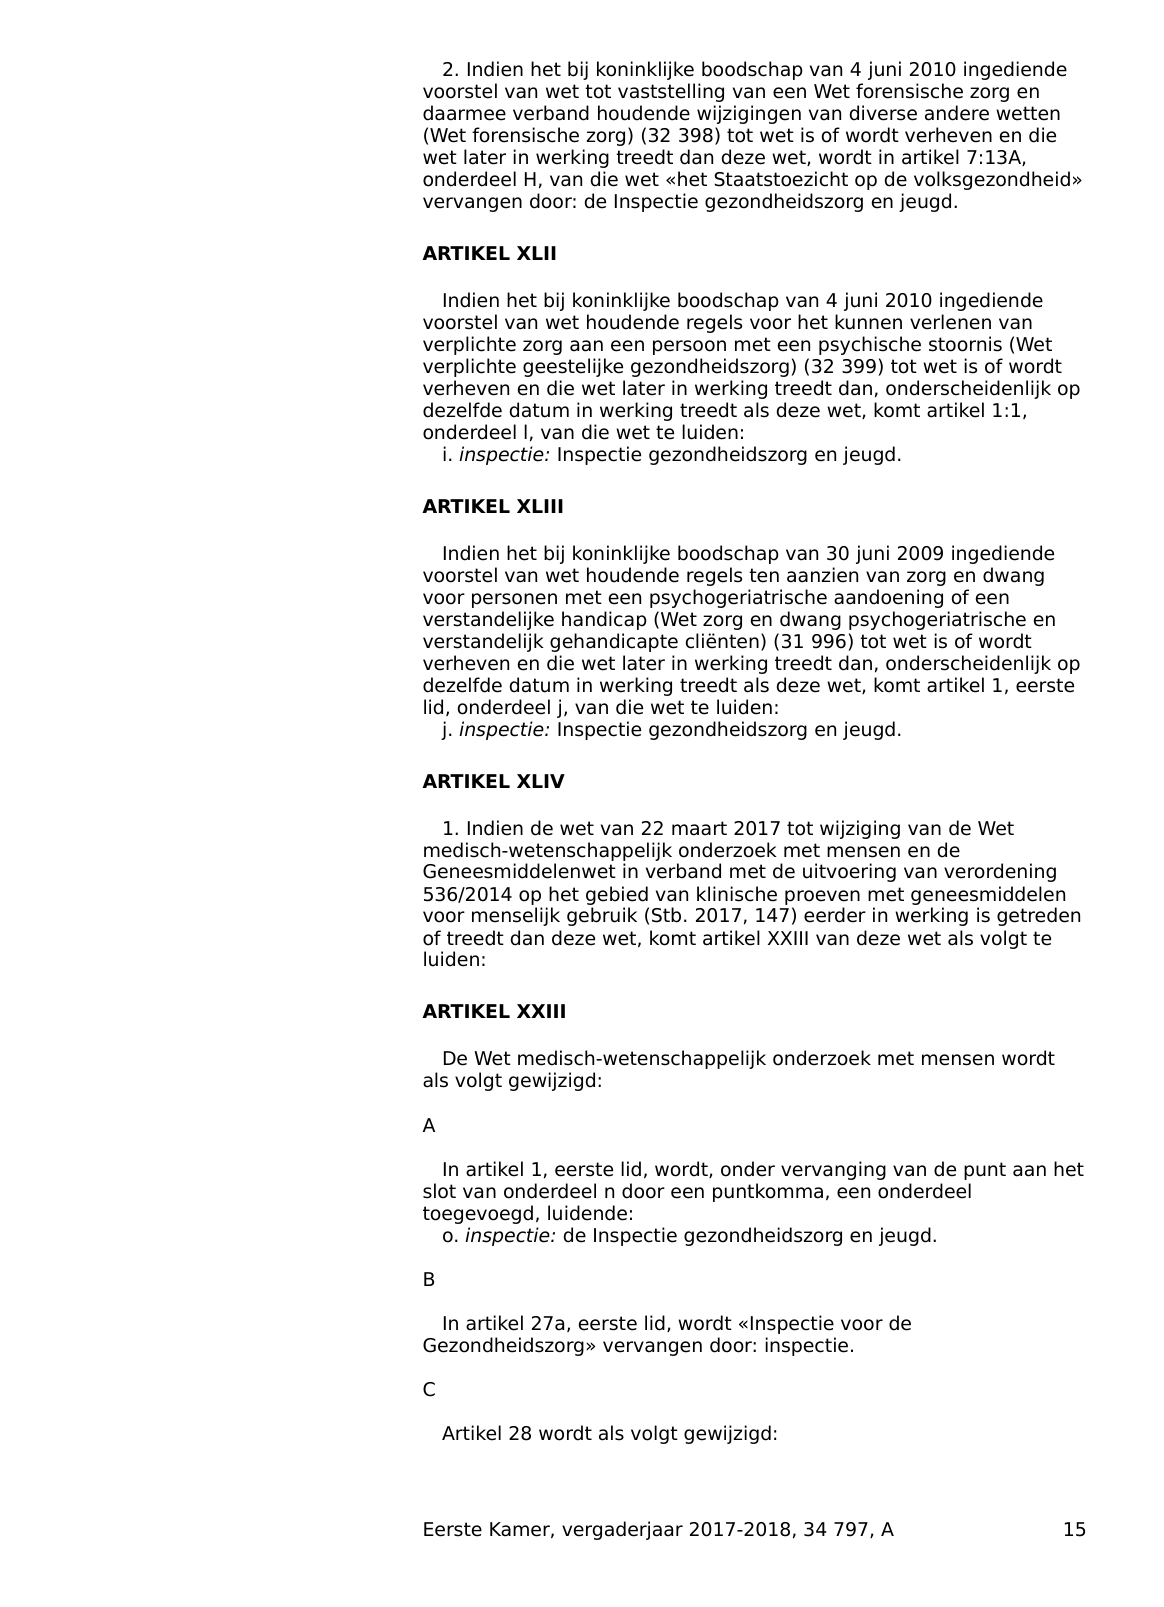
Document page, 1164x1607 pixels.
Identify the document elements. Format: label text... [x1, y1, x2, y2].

text 1. Indien de wet van 22 maart 2017 tot wijziging van de Wet medisch-wetenschappelijk onderzoek met mensen en de Geneesmiddelenwet in verband met de uitvoering van verordening 536/2014 op het gebied van klinische proeven met geneesmiddelen voor menselijk gebruik (Stb. 2017, 147) eerder in werking is getreden of treedt dan deze wet, komt artikel XXIII van deze wet als volgt te luiden: [422, 817, 1087, 971]
subtitle ARTIKEL XLIII [422, 496, 1087, 518]
text 2. Indien het bij koninklijke boodschap van 4 juni 2010 ingediende voorstel van wet tot vaststelling van een Wet forensische zorg en daarmee verband houdende wijzigingen van diverse andere wetten (Wet forensische zorg) (32 398) tot wet is of wordt verheven en die wet later in werking treedt dan deze wet, wordt in artikel 7:13A, onderdeel H, van die wet «het Staatstoezicht op de volksgezondheid» vervangen door: de Inspectie gezondheidszorg en jeugd. [422, 59, 1087, 213]
text Indien het bij koninklijke boodschap van 30 juni 2009 ingediende voorstel van wet houdende regels ten aanzien van zorg en dwang voor personen met een psychogeriatrische aandoening of een verstandelijke handicap (Wet zorg en dwang psychogeriatrische en verstandelijk gehandicapte cliënten) (31 996) tot wet is of wordt verheven en die wet later in werking treedt dan, onderscheidenlijk op dezelfde datum in werking treedt als deze wet, komt artikel 1, eerste lid, onderdeel j, van die wet te luiden: [422, 543, 1087, 718]
text De Wet medisch-wetenschappelijk onderzoek met mensen wordt als volgt gewijzigd: [422, 1048, 1087, 1092]
text i. inspectie: Inspectie gezondheidszorg en jeugd. [422, 444, 1087, 466]
text Indien het bij koninklijke boodschap van 4 juni 2010 ingediende voorstel van wet houdende regels voor het kunnen verlenen van verplichte zorg aan een persoon met een psychische stoornis (Wet verplichte geestelijke gezondheidszorg) (32 399) tot wet is of wordt verheven en die wet later in werking treedt dan, onderscheidenlijk op dezelfde datum in werking treedt als deze wet, komt artikel 1:1, onderdeel l, van die wet te luiden: [422, 290, 1087, 444]
text In artikel 27a, eerste lid, wordt «Inspectie voor de Gezondheidszorg» vervangen door: inspectie. [422, 1313, 1087, 1357]
text o. inspectie: de Inspectie gezondheidszorg en jeugd. [422, 1224, 1087, 1247]
subtitle ARTIKEL XLII [422, 243, 1087, 265]
text A [422, 1114, 1087, 1136]
text Artikel 28 wordt als volgt gewijzigd: [422, 1423, 1087, 1445]
text B [422, 1269, 1087, 1291]
text C [422, 1379, 1087, 1401]
text j. inspectie: Inspectie gezondheidszorg en jeugd. [422, 718, 1087, 741]
text In artikel 1, eerste lid, wordt, onder vervanging van de punt aan het slot van onderdeel n door een puntkomma, een onderdeel toegevoegd, luidende: [422, 1159, 1087, 1224]
subtitle ARTIKEL XXIII [422, 1001, 1087, 1023]
subtitle ARTIKEL XLIV [422, 771, 1087, 792]
